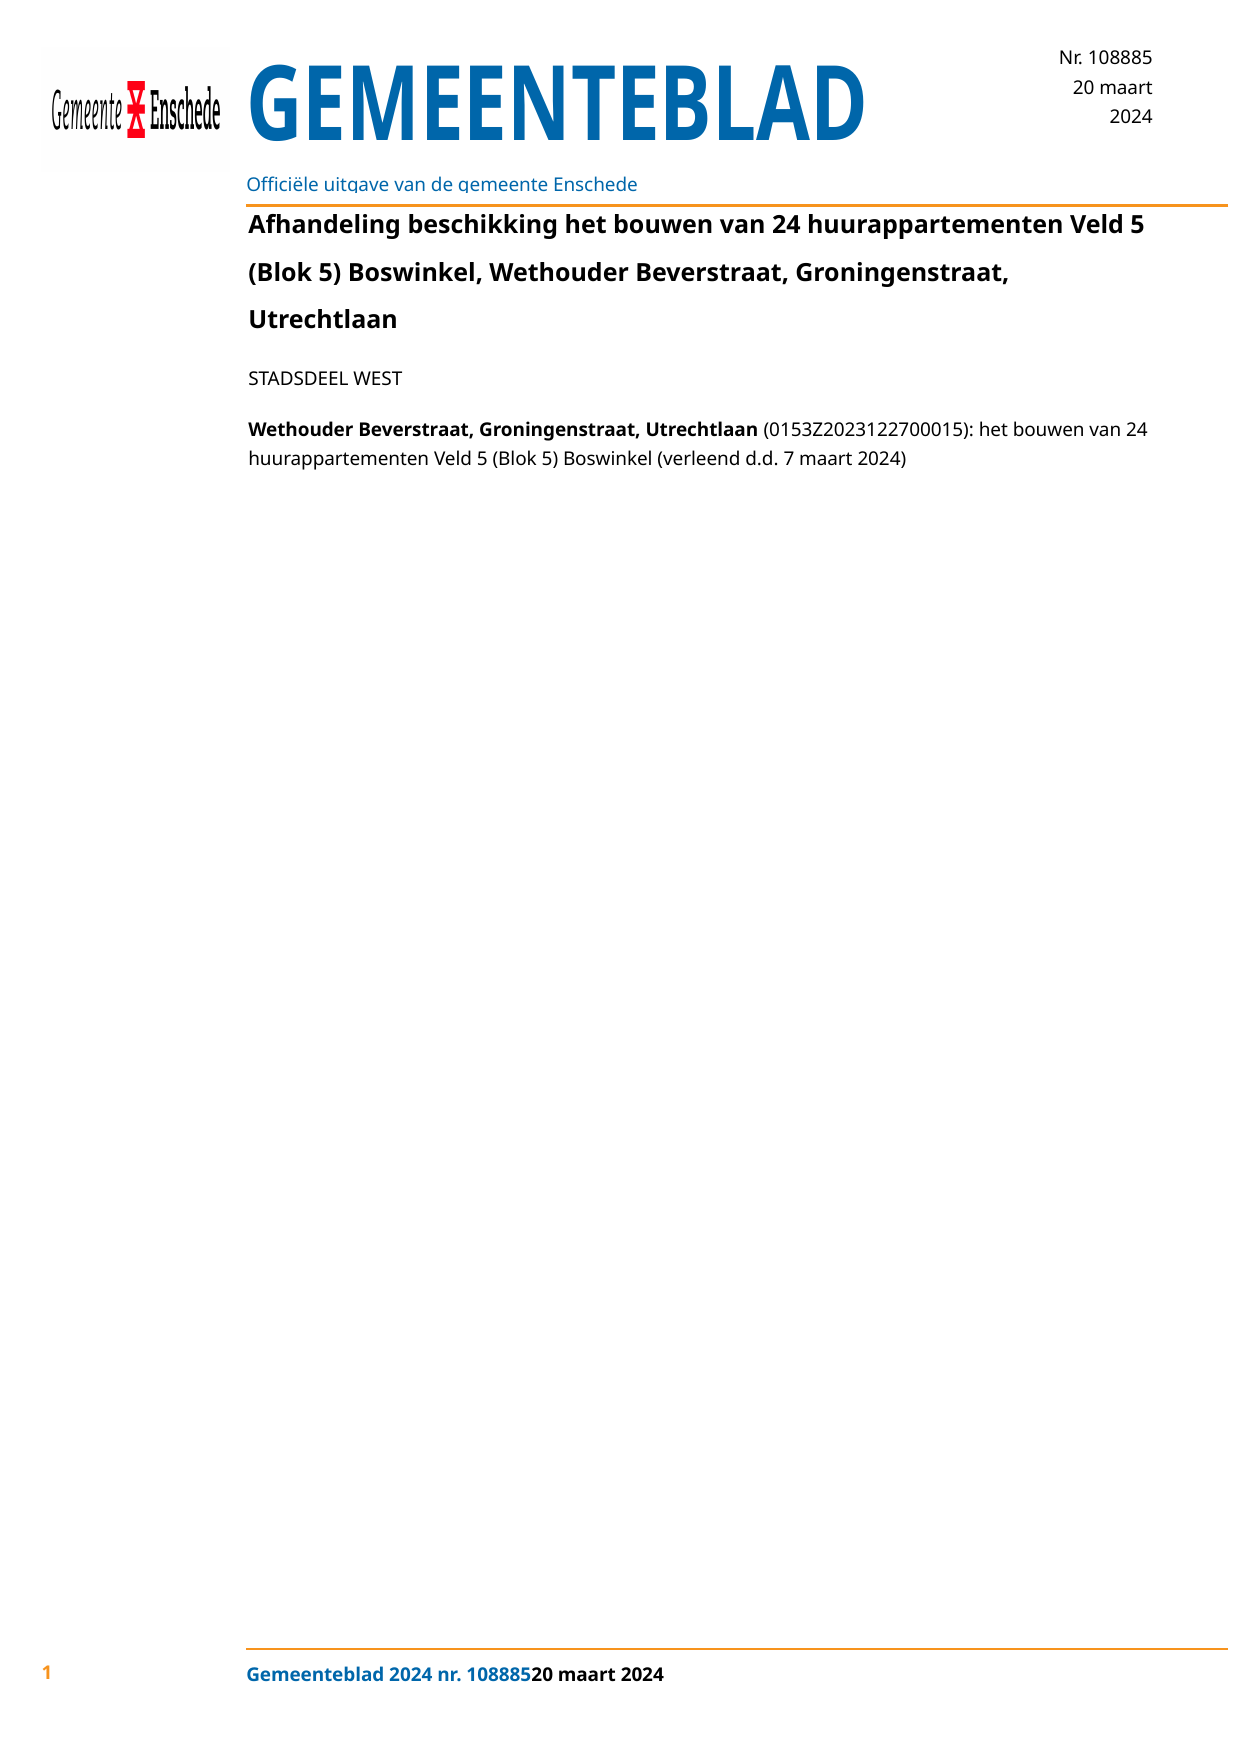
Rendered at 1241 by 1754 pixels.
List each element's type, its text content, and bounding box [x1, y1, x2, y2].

text Afhandeling beschikking het bouwen van 24 huurappartementen Veld 5 (Blok 5) Boswinkel, Wethouder Beverstraat, Groningenstraat, Utrechtlaan [248, 207, 1152, 336]
text Wethouder Beverstraat, Groningenstraat, Utrechtlaan (0153Z2023122700015): het bouwen van 24 huurappartementen Veld 5 (Blok 5) Boswinkel (verleend d.d. 7 maart 2024) [248, 416, 1152, 471]
picture [41, 47, 231, 172]
text STADSDEEL WEST [248, 366, 1152, 391]
